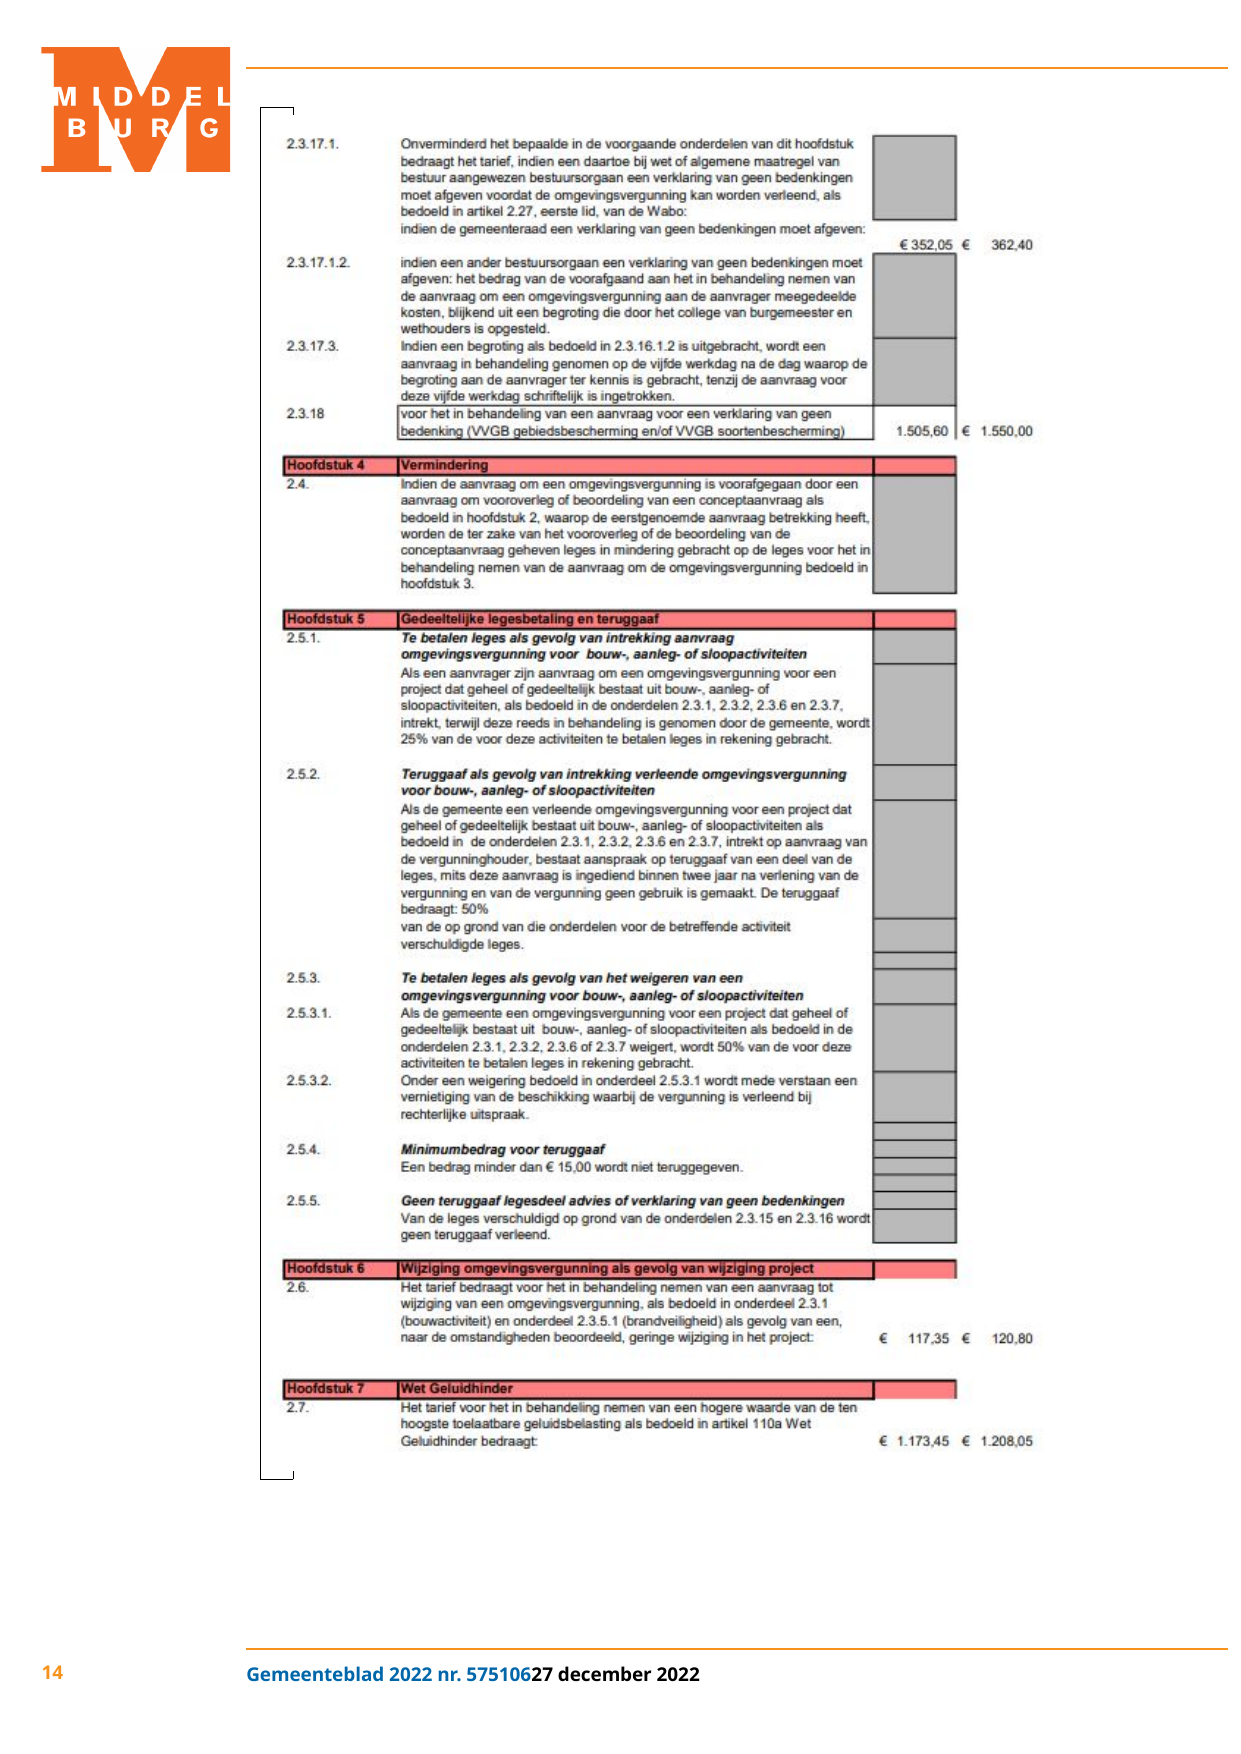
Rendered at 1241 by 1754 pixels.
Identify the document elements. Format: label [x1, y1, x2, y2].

picture [41, 47, 231, 172]
picture [268, 115, 1069, 1471]
